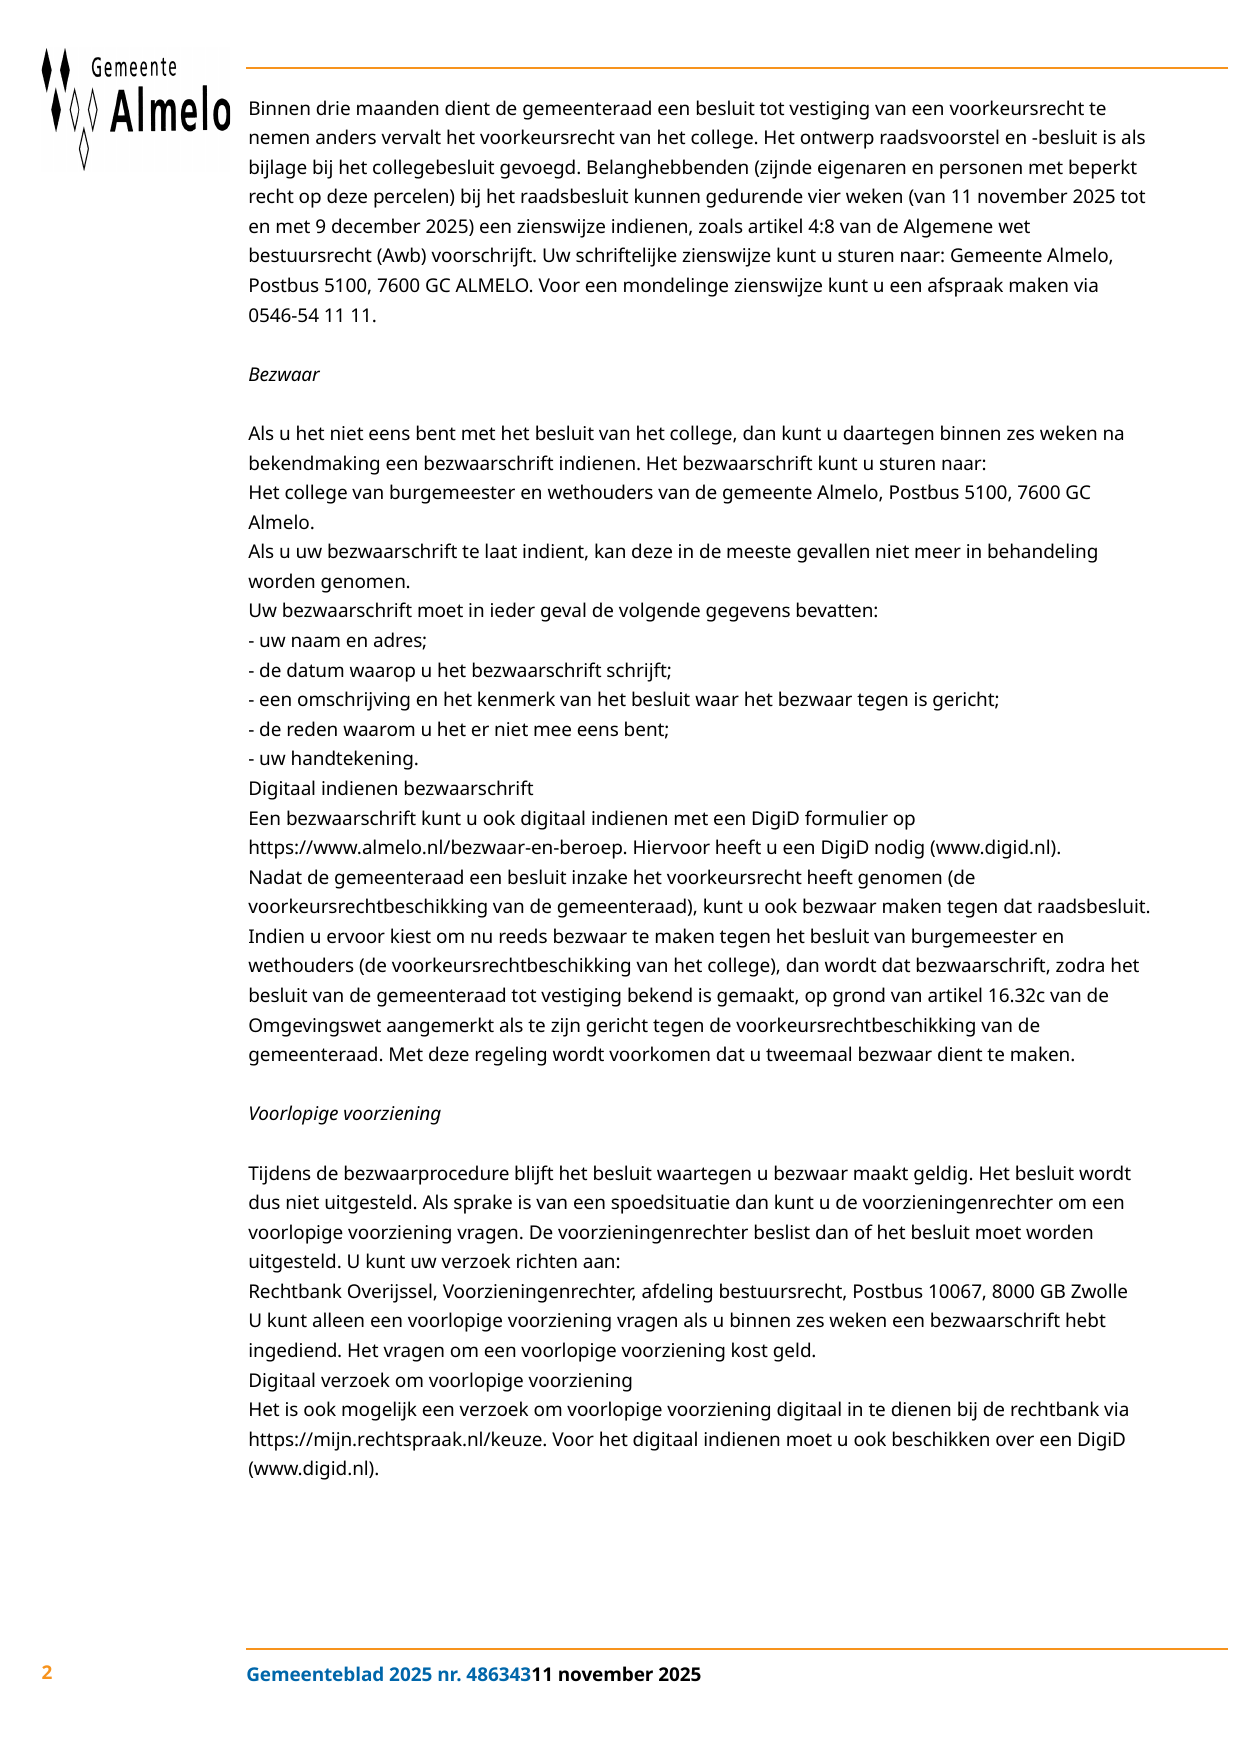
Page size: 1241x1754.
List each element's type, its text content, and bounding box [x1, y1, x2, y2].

text Binnen drie maanden dient de gemeenteraad een besluit tot vestiging van een voorkeursrecht te nemen anders vervalt het voorkeursrecht van het college. Het ontwerp raadsvoorstel en -besluit is als bijlage bij het collegebesluit gevoegd. Belanghebbenden (zijnde eigenaren en personen met beperkt recht op deze percelen) bij het raadsbesluit kunnen gedurende vier weken (van 11 november 2025 tot en met 9 december 2025) een zienswijze indienen, zoals artikel 4:8 van de Algemene wet bestuursrecht (Awb) voorschrijft. Uw schriftelijke zienswijze kunt u sturen naar: Gemeente Almelo, Postbus 5100, 7600 GC ALMELO. Voor een mondelinge zienswijze kunt u een afspraak maken via 0546-54 11 11. [248, 95, 1152, 328]
text Voorlopige voorziening [248, 1101, 1152, 1126]
text U kunt alleen een voorlopige voorziening vragen als u binnen zes weken een bezwaarschrift hebt ingediend. Het vragen om een voorlopige voorziening kost geld. [248, 1308, 1152, 1363]
text Het is ook mogelijk een verzoek om voorlopige voorziening digitaal in te dienen bij de rechtbank via https://mijn.rechtspraak.nl/keuze. Voor het digitaal indienen moet u ook beschikken over een DigiD (www.digid.nl). [248, 1396, 1152, 1481]
text Bezwaar [248, 361, 1152, 387]
text Een bezwaarschrift kunt u ook digitaal indienen met een DigiD formulier op https://www.almelo.nl/bezwaar-en-beroep. Hiervoor heeft u een DigiD nodig (www.digid.nl). [248, 805, 1152, 860]
text - uw handtekening. [248, 746, 1152, 771]
text Digitaal verzoek om voorlopige voorziening [248, 1367, 1152, 1393]
text - de datum waarop u het bezwaarschrift schrijft; [248, 657, 1152, 683]
text Nadat de gemeenteraad een besluit inzake het voorkeursrecht heeft genomen (de voorkeursrechtbeschikking van de gemeenteraad), kunt u ook bezwaar maken tegen dat raadsbesluit. Indien u ervoor kiest om nu reeds bezwaar te maken tegen het besluit van burgemeester en wethouders (de voorkeursrechtbeschikking van het college), dan wordt dat bezwaarschrift, zodra het besluit van de gemeenteraad tot vestiging bekend is gemaakt, op grond van artikel 16.32c van de Omgevingswet aangemerkt als te zijn gericht tegen de voorkeursrechtbeschikking van de gemeenteraad. Met deze regeling wordt voorkomen dat u tweemaal bezwaar dient te maken. [248, 864, 1152, 1067]
text - de reden waarom u het er niet mee eens bent; [248, 716, 1152, 742]
text Rechtbank Overijssel, Voorzieningenrechter, afdeling bestuursrecht, Postbus 10067, 8000 GB Zwolle [248, 1278, 1152, 1304]
text Het college van burgemeester en wethouders van de gemeente Almelo, Postbus 5100, 7600 GC Almelo. [248, 479, 1152, 535]
text Tijdens de bezwaarprocedure blijft het besluit waartegen u bezwaar maakt geldig. Het besluit wordt dus niet uitgesteld. Als sprake is van een spoedsituatie dan kunt u de voorzieningenrechter om een voorlopige voorziening vragen. De voorzieningenrechter beslist dan of het besluit moet worden uitgesteld. U kunt uw verzoek richten aan: [248, 1160, 1152, 1274]
picture [41, 47, 231, 172]
text - uw naam en adres; [248, 627, 1152, 653]
text - een omschrijving en het kenmerk van het besluit waar het bezwaar tegen is gericht; [248, 686, 1152, 712]
text Als u uw bezwaarschrift te laat indient, kan deze in de meeste gevallen niet meer in behandeling worden genomen. [248, 538, 1152, 594]
text Digitaal indienen bezwaarschrift [248, 775, 1152, 801]
text Uw bezwaarschrift moet in ieder geval de volgende gegevens bevatten: [248, 598, 1152, 623]
text Als u het niet eens bent met het besluit van het college, dan kunt u daartegen binnen zes weken na bekendmaking een bezwaarschrift indienen. Het bezwaarschrift kunt u sturen naar: [248, 420, 1152, 476]
